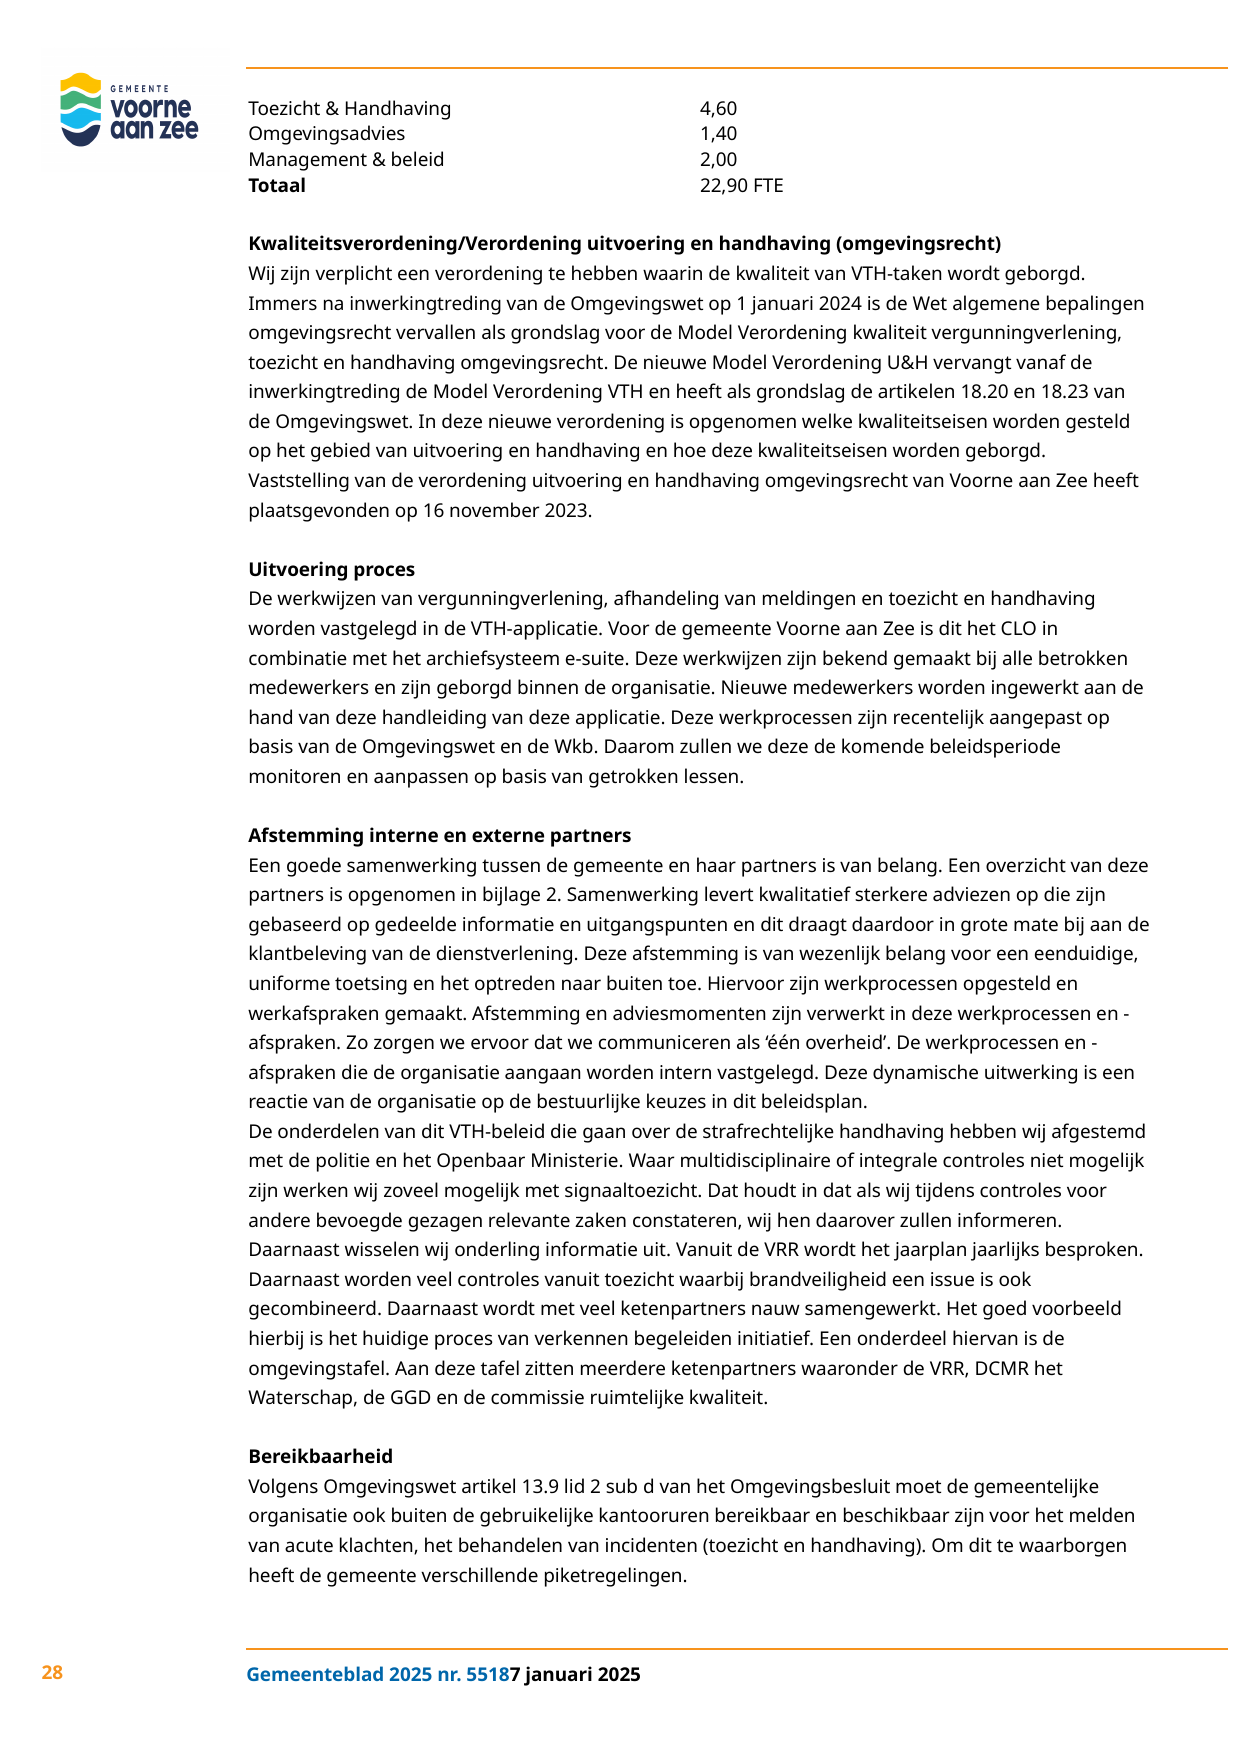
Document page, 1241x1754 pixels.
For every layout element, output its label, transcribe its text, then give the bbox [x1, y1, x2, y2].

text Afstemming interne en externe partners [248, 822, 1152, 848]
table_cell 22,90 FTE [700, 172, 1152, 198]
text Kwaliteitsverordening/Verordening uitvoering en handhaving (omgevingsrecht) [248, 231, 1152, 256]
text Een goede samenwerking tussen de gemeente en haar partners is van belang. Een overzicht van deze partners is opgenomen in bijlage 2. Samenwerking levert kwalitatief sterkere adviezen op die zijn gebaseerd op gedeelde informatie en uitgangspunten en dit draagt daardoor in grote mate bij aan de klantbeleving van de dienstverlening. Deze afstemming is van wezenlijk belang voor een eenduidige, uniforme toetsing en het optreden naar buiten toe. Hiervoor zijn werkprocessen opgesteld en werkafspraken gemaakt. Afstemming en adviesmomenten zijn verwerkt in deze werkprocessen en -afspraken. Zo zorgen we ervoor dat we communiceren als ‘één overheid’. De werkprocessen en -afspraken die de organisatie aangaan worden intern vastgelegd. Deze dynamische uitwerking is een reactie van de organisatie op de bestuurlijke keuzes in dit beleidsplan. [248, 852, 1152, 1114]
text Bereikbaarheid [248, 1443, 1152, 1469]
text De werkwijzen van vergunningverlening, afhandeling van meldingen en toezicht en handhaving worden vastgelegd in de VTH-applicatie. Voor de gemeente Voorne aan Zee is dit het CLO in combinatie met het archiefsysteem e-suite. Deze werkwijzen zijn bekend gemaakt bij alle betrokken medewerkers en zijn geborgd binnen de organisatie. Nieuwe medewerkers worden ingewerkt aan de hand van deze handleiding van deze applicatie. Deze werkprocessen zijn recentelijk aangepast op basis van de Omgevingswet en de Wkb. Daarom zullen we deze de komende beleidsperiode monitoren en aanpassen op basis van getrokken lessen. [248, 586, 1152, 789]
text Volgens Omgevingswet artikel 13.9 lid 2 sub d van het Omgevingsbesluit moet de gemeentelijke organisatie ook buiten de gebruikelijke kantooruren bereikbaar en beschikbaar zijn voor het melden van acute klachten, het behandelen van incidenten (toezicht en handhaving). Om dit te waarborgen heeft de gemeente verschillende piketregelingen. [248, 1473, 1152, 1587]
table_cell 1,40 [700, 121, 1152, 146]
table_cell Totaal [248, 172, 700, 198]
table_cell Toezicht & Handhaving [248, 95, 700, 121]
text Wij zijn verplicht een verordening te hebben waarin de kwaliteit van VTH-taken wordt geborgd. [248, 260, 1152, 286]
picture [41, 47, 231, 172]
table_cell 4,60 [700, 95, 1152, 121]
text De onderdelen van dit VTH-beleid die gaan over de strafrechtelijke handhaving hebben wij afgestemd met de politie en het Openbaar Ministerie. Waar multidisciplinaire of integrale controles niet mogelijk zijn werken wij zoveel mogelijk met signaaltoezicht. Dat houdt in dat als wij tijdens controles voor andere bevoegde gezagen relevante zaken constateren, wij hen daarover zullen informeren. Daarnaast wisselen wij onderling informatie uit. Vanuit de VRR wordt het jaarplan jaarlijks besproken. Daarnaast worden veel controles vanuit toezicht waarbij brandveiligheid een issue is ook gecombineerd. Daarnaast wordt met veel ketenpartners nauw samengewerkt. Het goed voorbeeld hierbij is het huidige proces van verkennen begeleiden initiatief. Een onderdeel hiervan is de omgevingstafel. Aan deze tafel zitten meerdere ketenpartners waaronder de VRR, DCMR het Waterschap, de GGD en de commissie ruimtelijke kwaliteit. [248, 1118, 1152, 1410]
text Uitvoering proces [248, 556, 1152, 582]
table_cell Management & beleid [248, 146, 700, 172]
text Immers na inwerkingtreding van de Omgevingswet op 1 januari 2024 is de Wet algemene bepalingen omgevingsrecht vervallen als grondslag voor de Model Verordening kwaliteit vergunningverlening, toezicht en handhaving omgevingsrecht. De nieuwe Model Verordening U&H vervangt vanaf de inwerkingtreding de Model Verordening VTH en heeft als grondslag de artikelen 18.20 en 18.23 van de Omgevingswet. In deze nieuwe verordening is opgenomen welke kwaliteitseisen worden gesteld op het gebied van uitvoering en handhaving en hoe deze kwaliteitseisen worden geborgd. Vaststelling van de verordening uitvoering en handhaving omgevingsrecht van Voorne aan Zee heeft plaatsgevonden op 16 november 2023. [248, 290, 1152, 522]
table_cell Omgevingsadvies [248, 121, 700, 146]
table_cell 2,00 [700, 146, 1152, 172]
